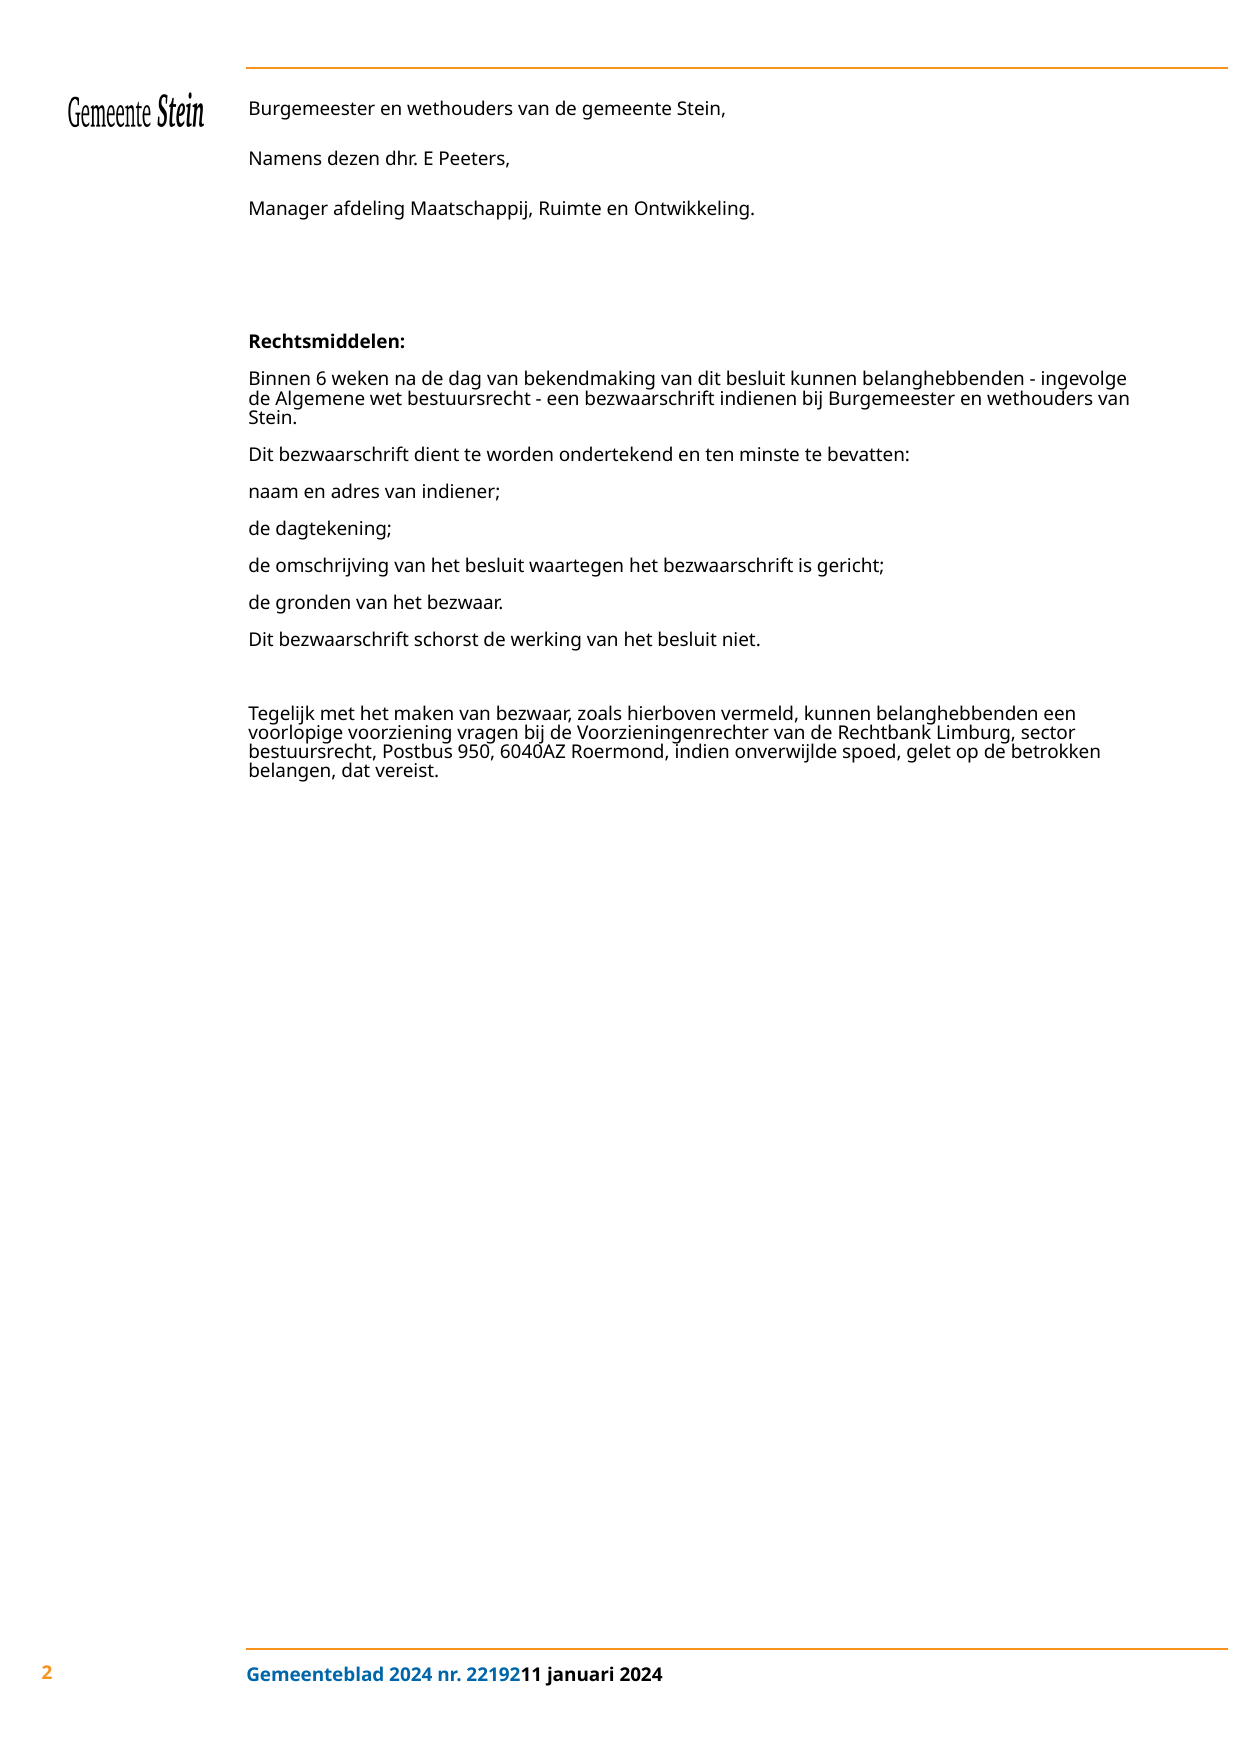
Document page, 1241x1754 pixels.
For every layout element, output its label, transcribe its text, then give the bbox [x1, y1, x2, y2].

picture [41, 47, 231, 172]
text de omschrijving van het besluit waartegen het bezwaarschrift is gericht; [248, 557, 1152, 576]
text Manager afdeling Maatschappij, Ruimte en Ontwikkeling. [248, 196, 1152, 221]
text Tegelijk met het maken van bezwaar, zoals hierboven vermeld, kunnen belanghebbenden een voorlopige voorziening vragen bij de Voorzieningenrechter van de Rechtbank Limburg, sector bestuursrecht, Postbus 950, 6040AZ Roermond, indien onverwijlde spoed, gelet op de betrokken belangen, dat vereist. [248, 704, 1152, 782]
text naam en adres van indiener; [248, 483, 1152, 502]
text Dit bezwaarschrift dient te worden ondertekend en ten minste te bevatten: [248, 446, 1152, 465]
text Burgemeester en wethouders van de gemeente Stein, [248, 95, 1152, 121]
text Rechtsmiddelen: [248, 333, 1152, 352]
text Dit bezwaarschrift schorst de werking van het besluit niet. [248, 631, 1152, 650]
text de gronden van het bezwaar. [248, 594, 1152, 613]
text Namens dezen dhr. E Peeters, [248, 145, 1152, 171]
text Binnen 6 weken na de dag van bekendmaking van dit besluit kunnen belanghebbenden - ingevolge de Algemene wet bestuursrecht - een bezwaarschrift indienen bij Burgemeester en wethouders van Stein. [248, 370, 1152, 428]
text de dagtekening; [248, 520, 1152, 539]
